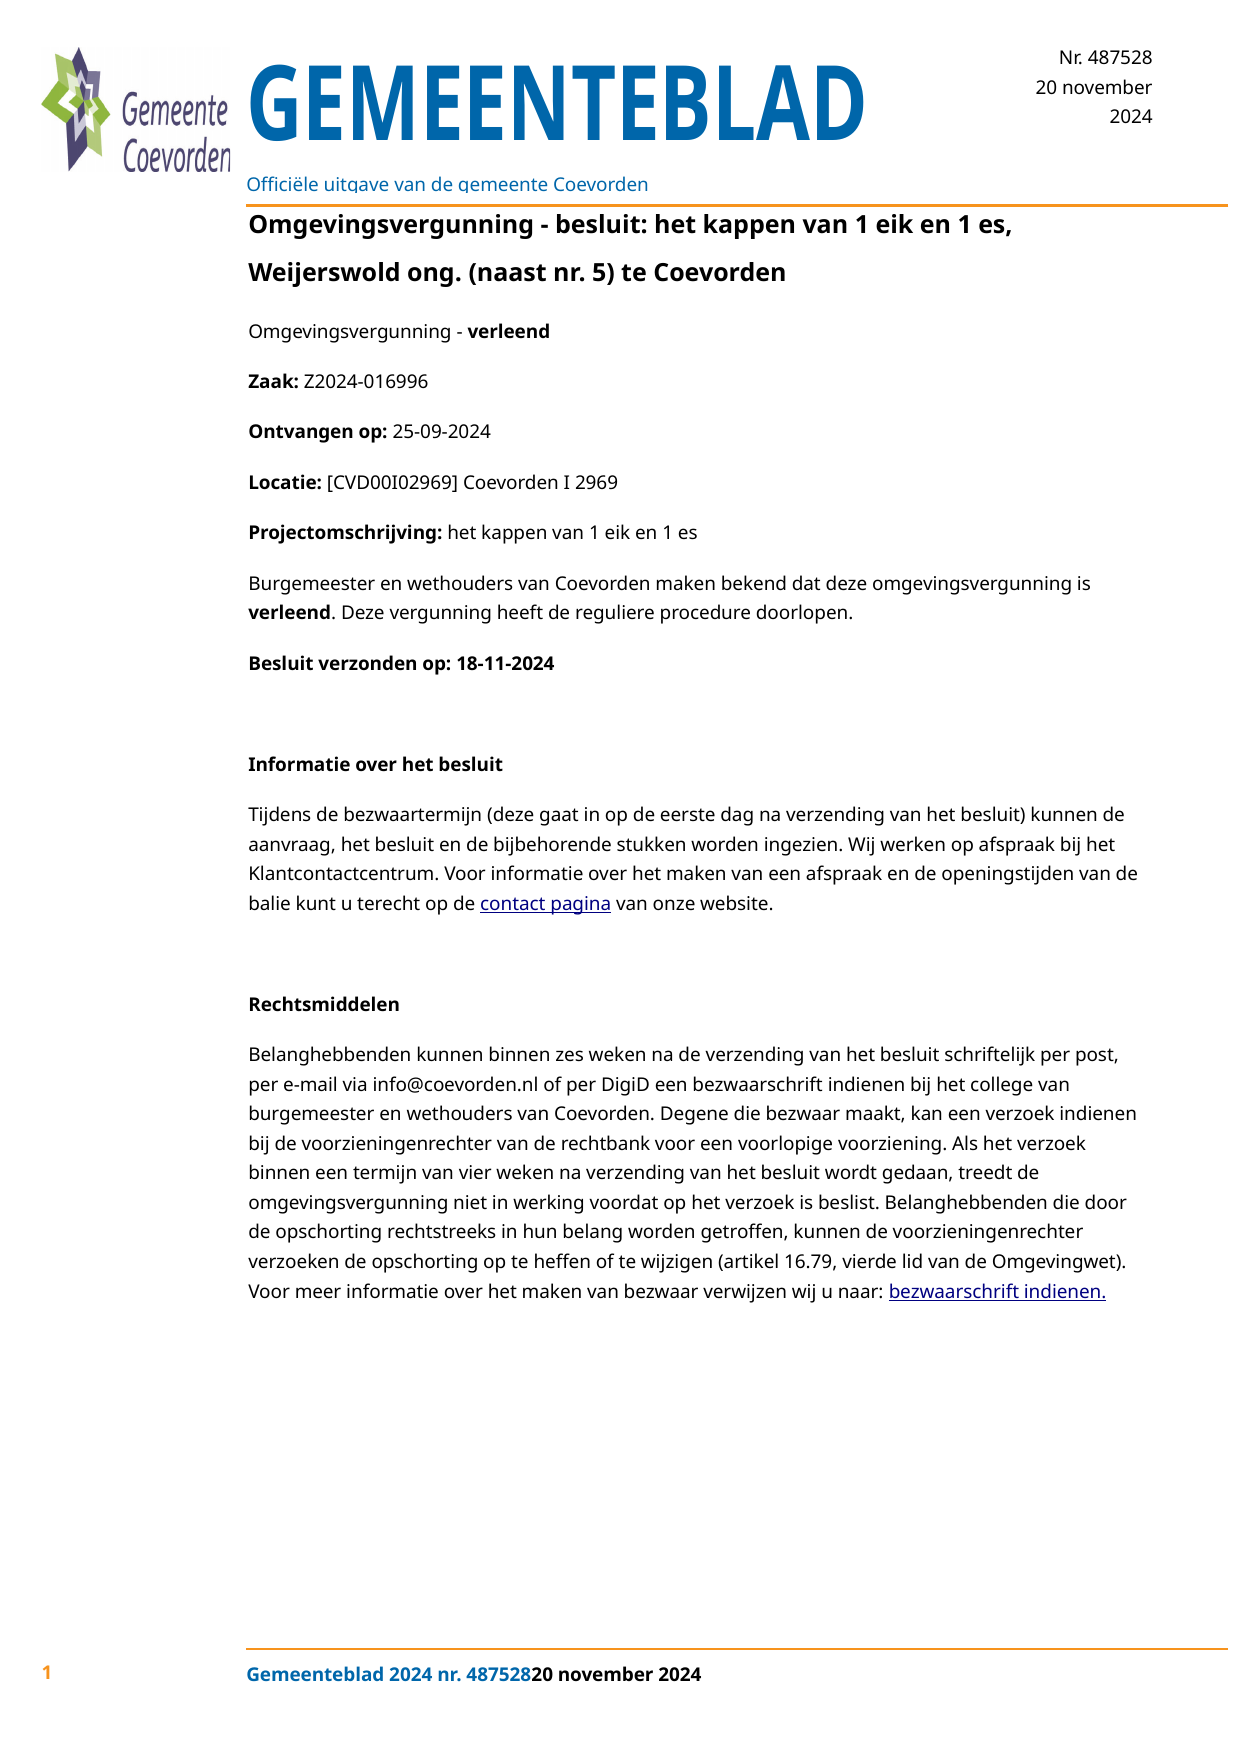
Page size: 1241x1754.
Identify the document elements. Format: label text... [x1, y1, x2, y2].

text Burgemeester en wethouders van Coevorden maken bekend dat deze omgevingsvergunning is verleend. Deze vergunning heeft de reguliere procedure doorlopen. [248, 570, 1152, 625]
text Belanghebbenden kunnen binnen zes weken na de verzending van het besluit schriftelijk per post, per e-mail via info@coevorden.nl of per DigiD een bezwaarschrift indienen bij het college van burgemeester en wethouders van Coevorden. Degene die bezwaar maakt, kan een verzoek indienen bij de voorzieningenrechter van de rechtbank voor een voorlopige voorziening. Als het verzoek binnen een termijn van vier weken na verzending van het besluit wordt gedaan, treedt de omgevingsvergunning niet in werking voordat op het verzoek is beslist. Belanghebbenden die door de opschorting rechtstreeks in hun belang worden getroffen, kunnen de voorzieningenrechter verzoeken de opschorting op te heffen of te wijzigen (artikel 16.79, vierde lid van de Omgevingwet). Voor meer informatie over het maken van bezwaar verwijzen wij u naar: bezwaarschrift indienen. [248, 1041, 1152, 1304]
text Informatie over het besluit [248, 751, 1152, 777]
text Tijdens de bezwaartermijn (deze gaat in op de eerste dag na verzending van het besluit) kunnen de aanvraag, het besluit en de bijbehorende stukken worden ingezien. Wij werken op afspraak bij het Klantcontactcentrum. Voor informatie over het maken van een afspraak en de openingstijden van de balie kunt u terecht op de contact pagina van onze website. [248, 801, 1152, 916]
text Locatie: [CVD00I02969] Coevorden I 2969 [248, 469, 1152, 495]
text Projectomschrijving: het kappen van 1 eik en 1 es [248, 519, 1152, 545]
text Omgevingsvergunning - verleend [248, 318, 1152, 344]
picture [41, 47, 231, 172]
text Zaak: Z2024-016996 [248, 368, 1152, 394]
text Rechtsmiddelen [248, 991, 1152, 1017]
text Besluit verzonden op: 18-11-2024 [248, 650, 1152, 676]
text Ontvangen op: 25-09-2024 [248, 419, 1152, 444]
text Omgevingsvergunning - besluit: het kappen van 1 eik en 1 es, Weijerswold ong. (naast nr. 5) te Coevorden [248, 207, 1152, 288]
